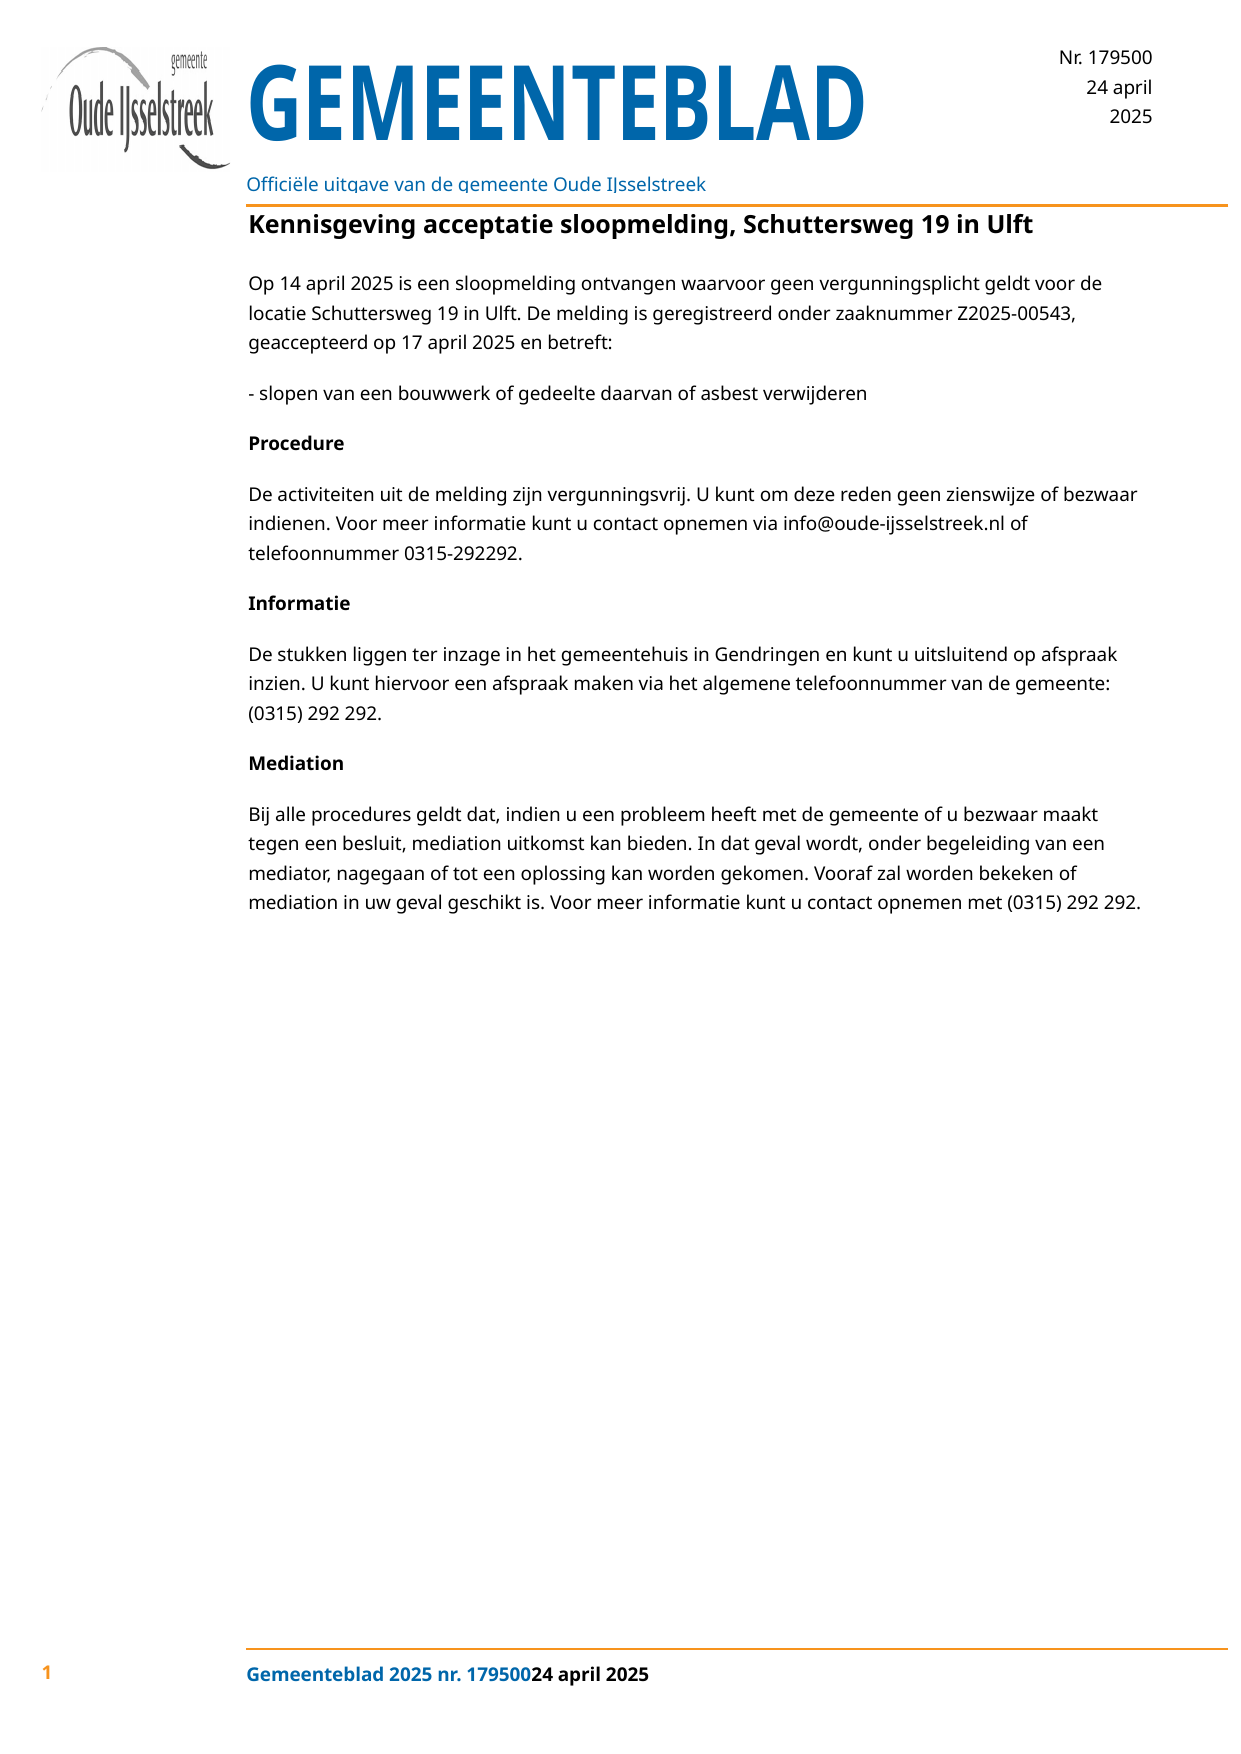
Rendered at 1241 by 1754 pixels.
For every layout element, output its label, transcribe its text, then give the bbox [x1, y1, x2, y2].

picture [41, 47, 231, 172]
text Op 14 april 2025 is een sloopmelding ontvangen waarvoor geen vergunningsplicht geldt voor de locatie Schuttersweg 19 in Ulft. De melding is geregistreerd onder zaaknummer Z2025-00543, geaccepteerd op 17 april 2025 en betreft: [248, 270, 1152, 355]
text - slopen van een bouwwerk of gedeelte daarvan of asbest verwijderen [248, 380, 1152, 406]
text Informatie [248, 590, 1152, 616]
text Kennisgeving acceptatie sloopmelding, Schuttersweg 19 in Ulft [248, 207, 1152, 241]
text De stukken liggen ter inzage in het gemeentehuis in Gendringen en kunt u uitsluitend op afspraak inzien. U kunt hiervoor een afspraak maken via het algemene telefoonnummer van de gemeente: (0315) 292 292. [248, 641, 1152, 726]
text Procedure [248, 430, 1152, 456]
text Mediation [248, 750, 1152, 776]
text Bij alle procedures geldt dat, indien u een probleem heeft met de gemeente of u bezwaar maakt tegen een besluit, mediation uitkomst kan bieden. In dat geval wordt, onder begeleiding van een mediator, nagegaan of tot een oplossing kan worden gekomen. Vooraf zal worden bekeken of mediation in uw geval geschikt is. Voor meer informatie kunt u contact opnemen met (0315) 292 292. [248, 801, 1152, 915]
text De activiteiten uit de melding zijn vergunningsvrij. U kunt om deze reden geen zienswijze of bezwaar indienen. Voor meer informatie kunt u contact opnemen via info@oude-ijsselstreek.nl of telefoonnummer 0315-292292. [248, 481, 1152, 566]
